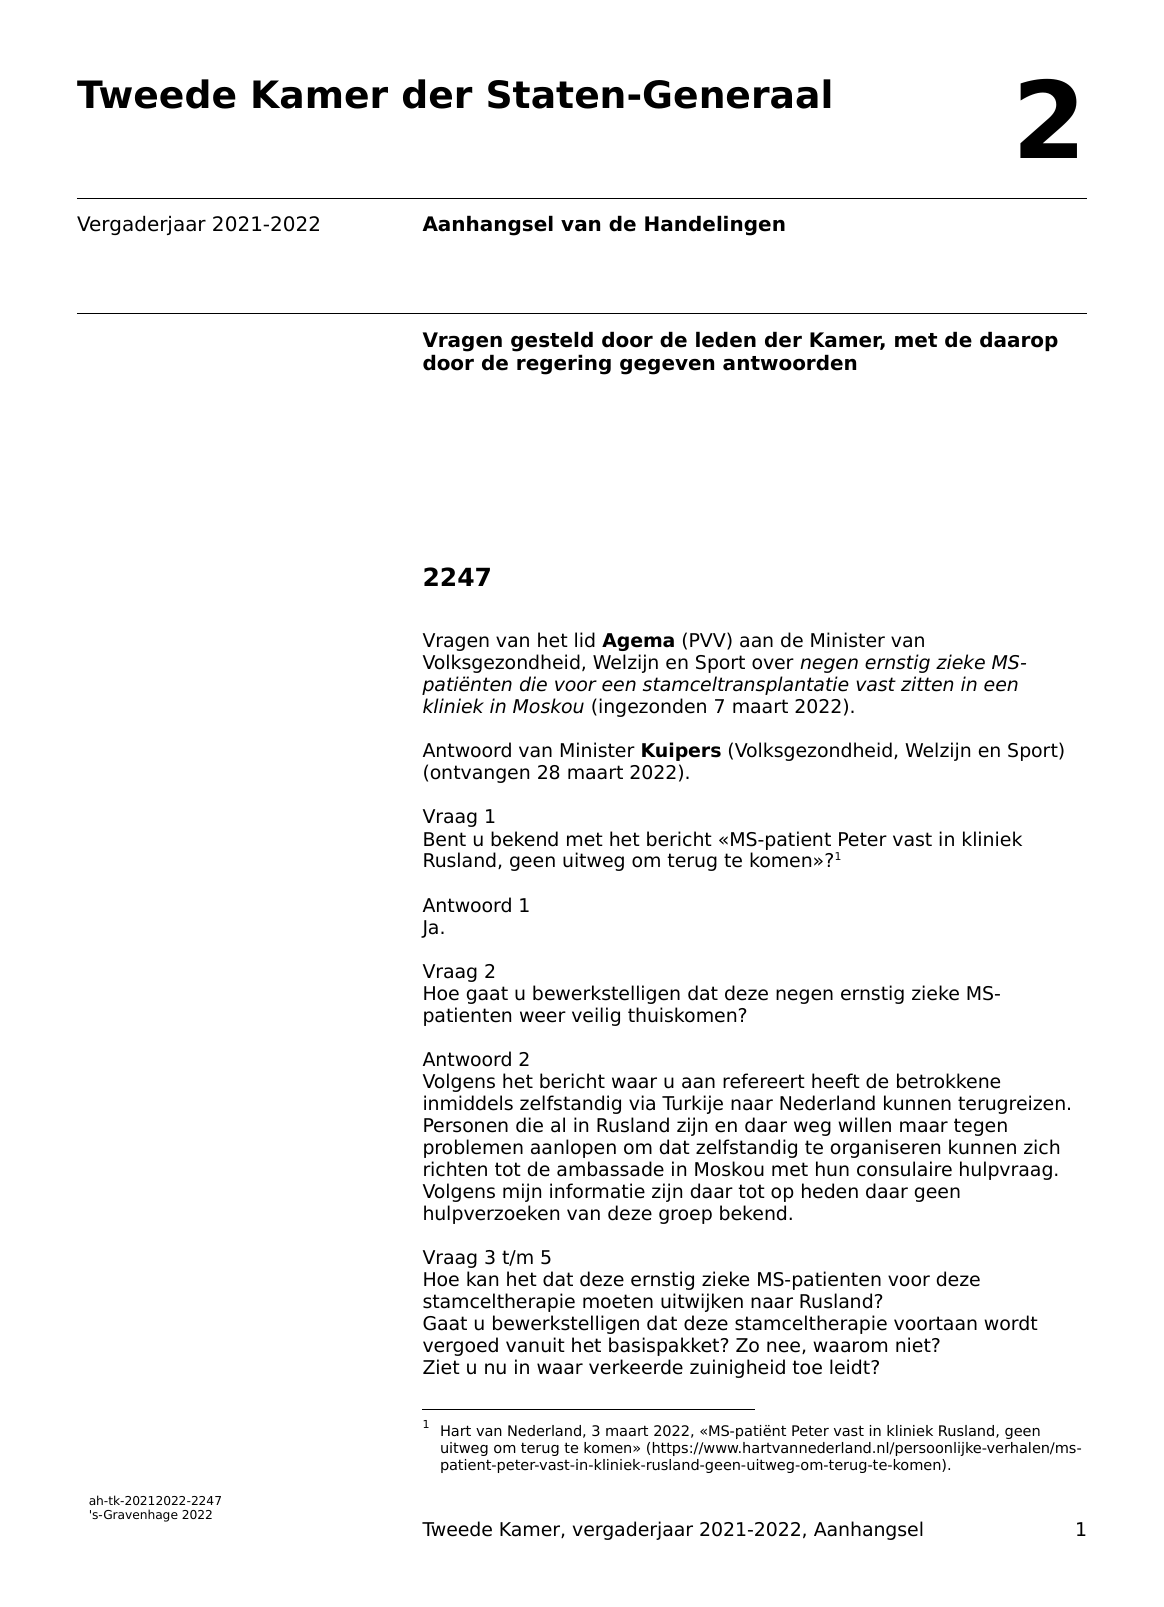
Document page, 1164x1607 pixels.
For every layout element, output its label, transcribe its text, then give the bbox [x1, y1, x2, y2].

text 's-Gravenhage 2022 [88, 1508, 323, 1522]
table_cell Vergaderjaar 2021-2022 [77, 199, 422, 313]
text Vraag 3 t/m 5 [422, 1247, 1087, 1269]
table_cell Vragen gesteld door de leden der Kamer, met de daarop door de regering gegeven antwoorden [422, 314, 1087, 375]
text Antwoord 2 [422, 1049, 1087, 1071]
text ah-tk-20212022-2247 [88, 1494, 323, 1508]
text Antwoord van Minister Kuipers (Volksgezondheid, Welzijn en Sport) (ontvangen 28 maart 2022). [422, 740, 1087, 784]
table_cell Aanhangsel van de Handelingen [422, 199, 1087, 313]
table_cell [77, 314, 422, 375]
text Vragen van het lid Agema (PVV) aan de Minister van Volksgezondheid, Welzijn en Sport over negen ernstig zieke MS-patiënten die voor een stamceltransplantatie vast zitten in een kliniek in Moskou (ingezonden 7 maart 2022). [422, 630, 1087, 718]
text Ziet u nu in waar verkeerde zuinigheid toe leidt? [422, 1357, 1087, 1379]
text Vraag 2 [422, 961, 1087, 983]
text Hoe kan het dat deze ernstig zieke MS-patienten voor deze stamceltherapie moeten uitwijken naar Rusland? [422, 1269, 1087, 1313]
text Antwoord 1 [422, 894, 1087, 917]
text 2247 [422, 563, 1087, 592]
text Hart van Nederland, 3 maart 2022, «MS-patiënt Peter vast in kliniek Rusland, geen uitweg om terug te komen» (https://www.hartvannederland.nl/persoonlijke-verhalen/ms-patient-peter-vast-in-kliniek-rusland-geen-uitweg-om-terug-te-komen). [422, 1418, 1087, 1474]
table_header Tweede Kamer der Staten-Generaal [77, 59, 886, 198]
table_header 2 [886, 59, 1087, 198]
text Volgens het bericht waar u aan refereert heeft de betrokkene inmiddels zelfstandig via Turkije naar Nederland kunnen terugreizen. Personen die al in Rusland zijn en daar weg willen maar tegen problemen aanlopen om dat zelfstandig te organiseren kunnen zich richten tot de ambassade in Moskou met hun consulaire hulpvraag. Volgens mijn informatie zijn daar tot op heden daar geen hulpverzoeken van deze groep bekend. [422, 1071, 1087, 1225]
text Vraag 1 [422, 806, 1087, 828]
text Gaat u bewerkstelligen dat deze stamceltherapie voortaan wordt vergoed vanuit het basispakket? Zo nee, waarom niet? [422, 1313, 1087, 1357]
text Hoe gaat u bewerkstelligen dat deze negen ernstig zieke MS-patienten weer veilig thuiskomen? [422, 983, 1087, 1027]
text Ja. [422, 917, 1087, 938]
text Bent u bekend met het bericht «MS-patient Peter vast in kliniek Rusland, geen uitweg om terug te komen»? [422, 828, 1087, 872]
